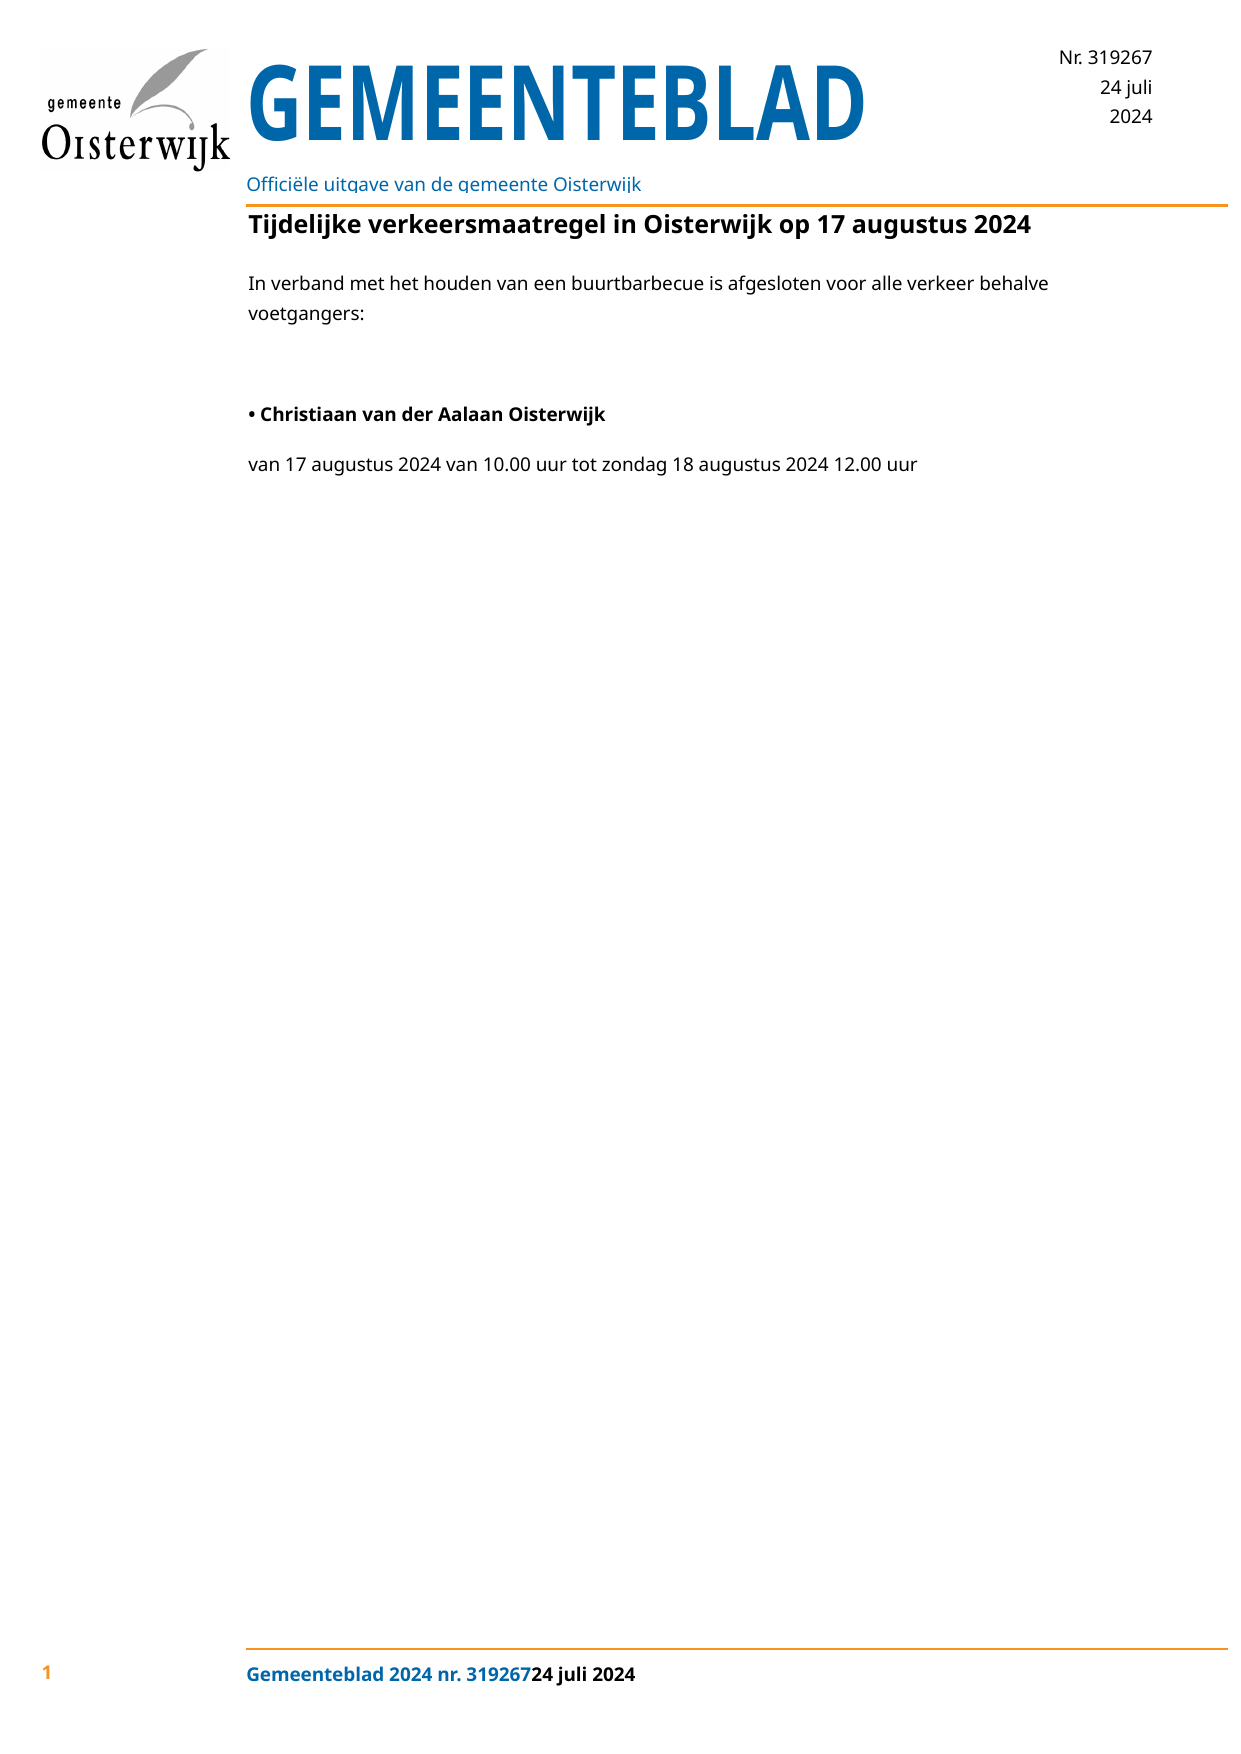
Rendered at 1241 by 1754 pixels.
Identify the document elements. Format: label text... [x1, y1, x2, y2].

text Tijdelijke verkeersmaatregel in Oisterwijk op 17 augustus 2024 [248, 207, 1152, 241]
text In verband met het houden van een buurtbarbecue is afgesloten voor alle verkeer behalve voetgangers: [248, 270, 1152, 326]
text • Christiaan van der Aalaan Oisterwijk [248, 401, 1152, 426]
picture [41, 47, 231, 172]
text van 17 augustus 2024 van 10.00 uur tot zondag 18 augustus 2024 12.00 uur [248, 451, 1152, 477]
